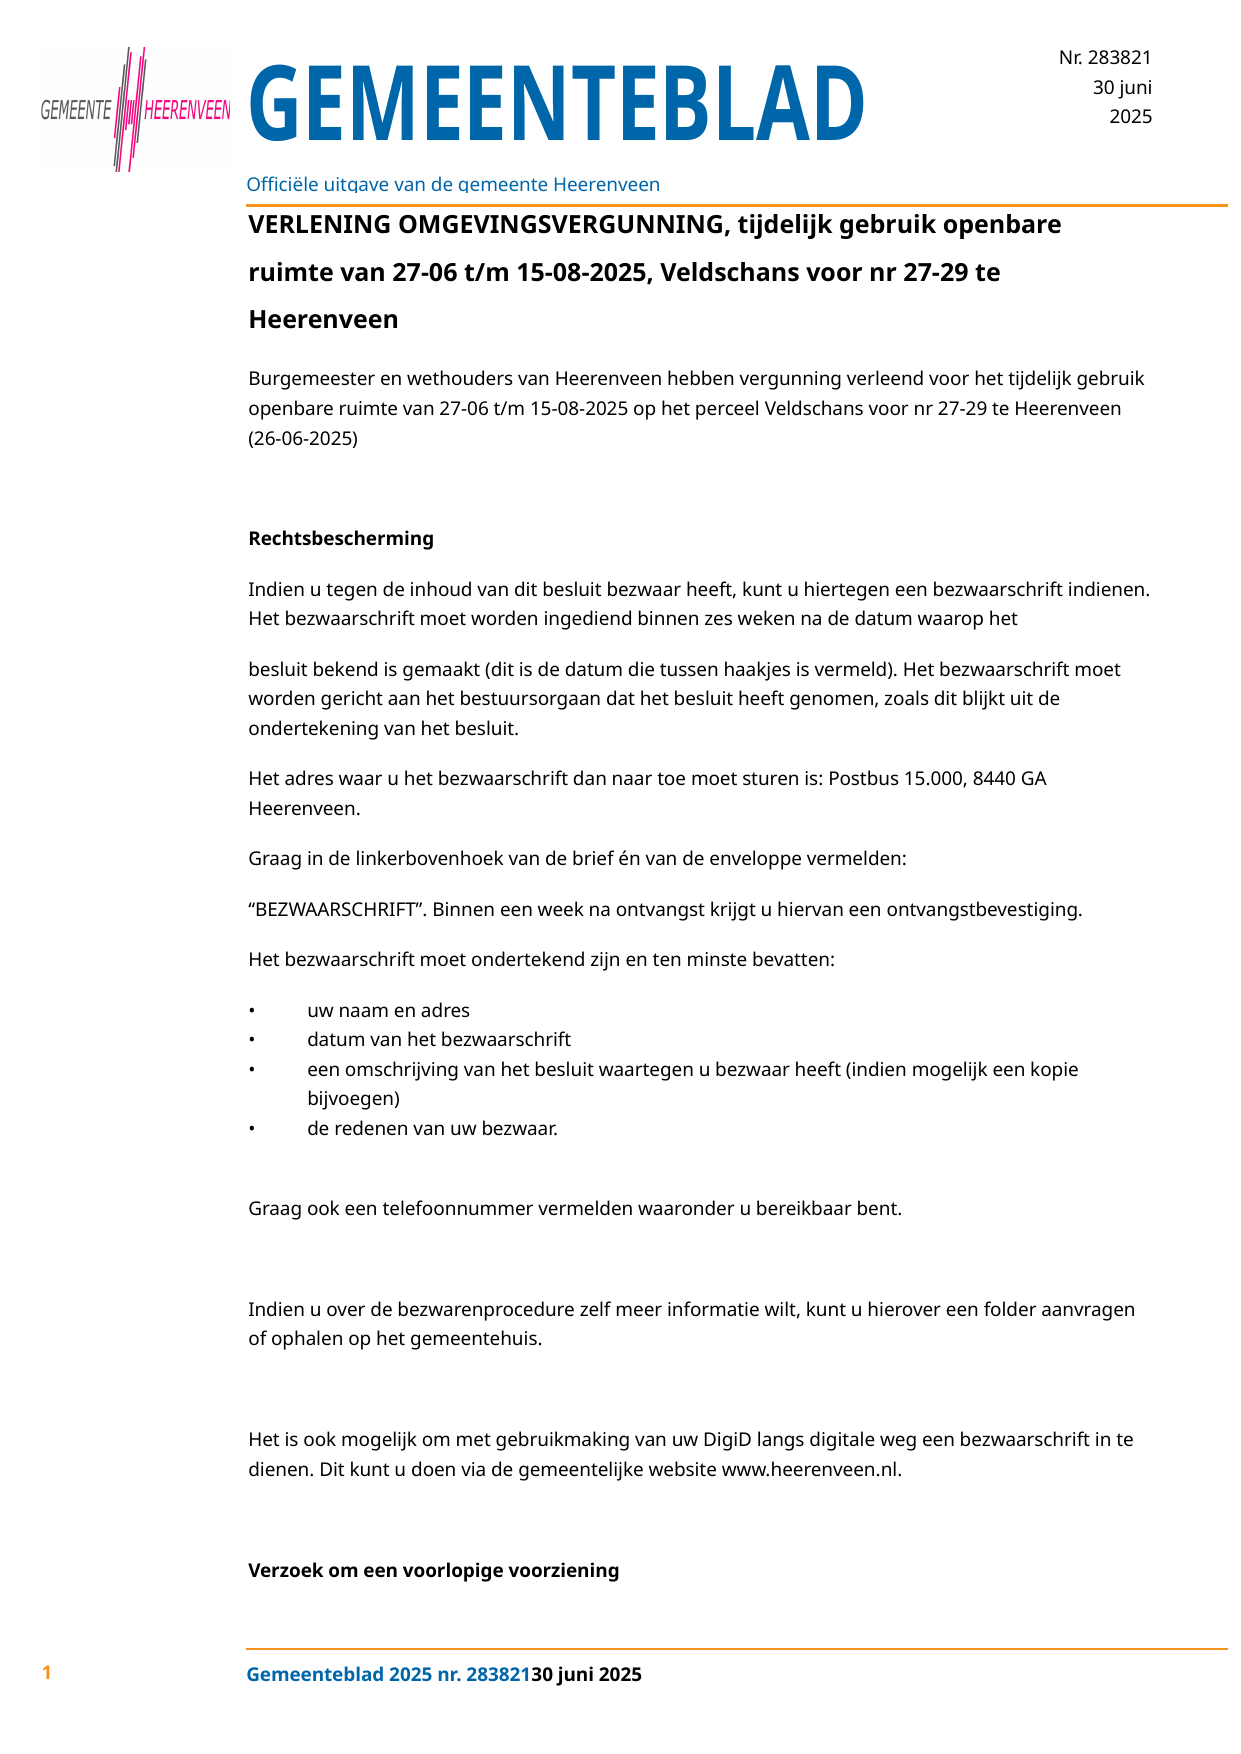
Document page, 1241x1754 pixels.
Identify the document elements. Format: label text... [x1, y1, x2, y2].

text VERLENING OMGEVINGSVERGUNNING, tijdelijk gebruik openbare ruimte van 27-06 t/m 15-08-2025, Veldschans voor nr 27-29 te Heerenveen [248, 207, 1152, 336]
text Het is ook mogelijk om met gebruikmaking van uw DigiD langs digitale weg een bezwaarschrift in te dienen. Dit kunt u doen via de gemeentelijke website www.heerenveen.nl. [248, 1426, 1152, 1482]
list een omschrijving van het besluit waartegen u bezwaar heeft (indien mogelijk een kopie bijvoegen) [248, 1056, 1152, 1111]
list de redenen van uw bezwaar. [248, 1115, 1152, 1141]
text besluit bekend is gemaakt (dit is de datum die tussen haakjes is vermeld). Het bezwaarschrift moet worden gericht aan het bestuursorgaan dat het besluit heeft genomen, zoals dit blijkt uit de ondertekening van het besluit. [248, 656, 1152, 741]
text Indien u tegen de inhoud van dit besluit bezwaar heeft, kunt u hiertegen een bezwaarschrift indienen. Het bezwaarschrift moet worden ingediend binnen zes weken na de datum waarop het [248, 576, 1152, 631]
text Het adres waar u het bezwaarschrift dan naar toe moet sturen is: Postbus 15.000, 8440 GA Heerenveen. [248, 766, 1152, 821]
text Rechtsbescherming [248, 526, 1152, 551]
text Burgemeester en wethouders van Heerenveen hebben vergunning verleend voor het tijdelijk gebruik openbare ruimte van 27-06 t/m 15-08-2025 op het perceel Veldschans voor nr 27-29 te Heerenveen (26-06-2025) [248, 366, 1152, 450]
picture [41, 47, 231, 172]
text “BEZWAARSCHRIFT”. Binnen een week na ontvangst krijgt u hiervan een ontvangstbevestiging. [248, 896, 1152, 922]
list uw naam en adres [248, 997, 1152, 1022]
text Indien u over de bezwarenprocedure zelf meer informatie wilt, kunt u hierover een folder aanvragen of ophalen op het gemeentehuis. [248, 1296, 1152, 1351]
text Graag ook een telefoonnummer vermelden waaronder u bereikbaar bent. [248, 1195, 1152, 1221]
text Verzoek om een voorlopige voorziening [248, 1557, 1152, 1582]
list datum van het bezwaarschrift [248, 1026, 1152, 1052]
text Graag in de linkerbovenhoek van de brief én van de enveloppe vermelden: [248, 846, 1152, 871]
text Het bezwaarschrift moet ondertekend zijn en ten minste bevatten: [248, 946, 1152, 972]
